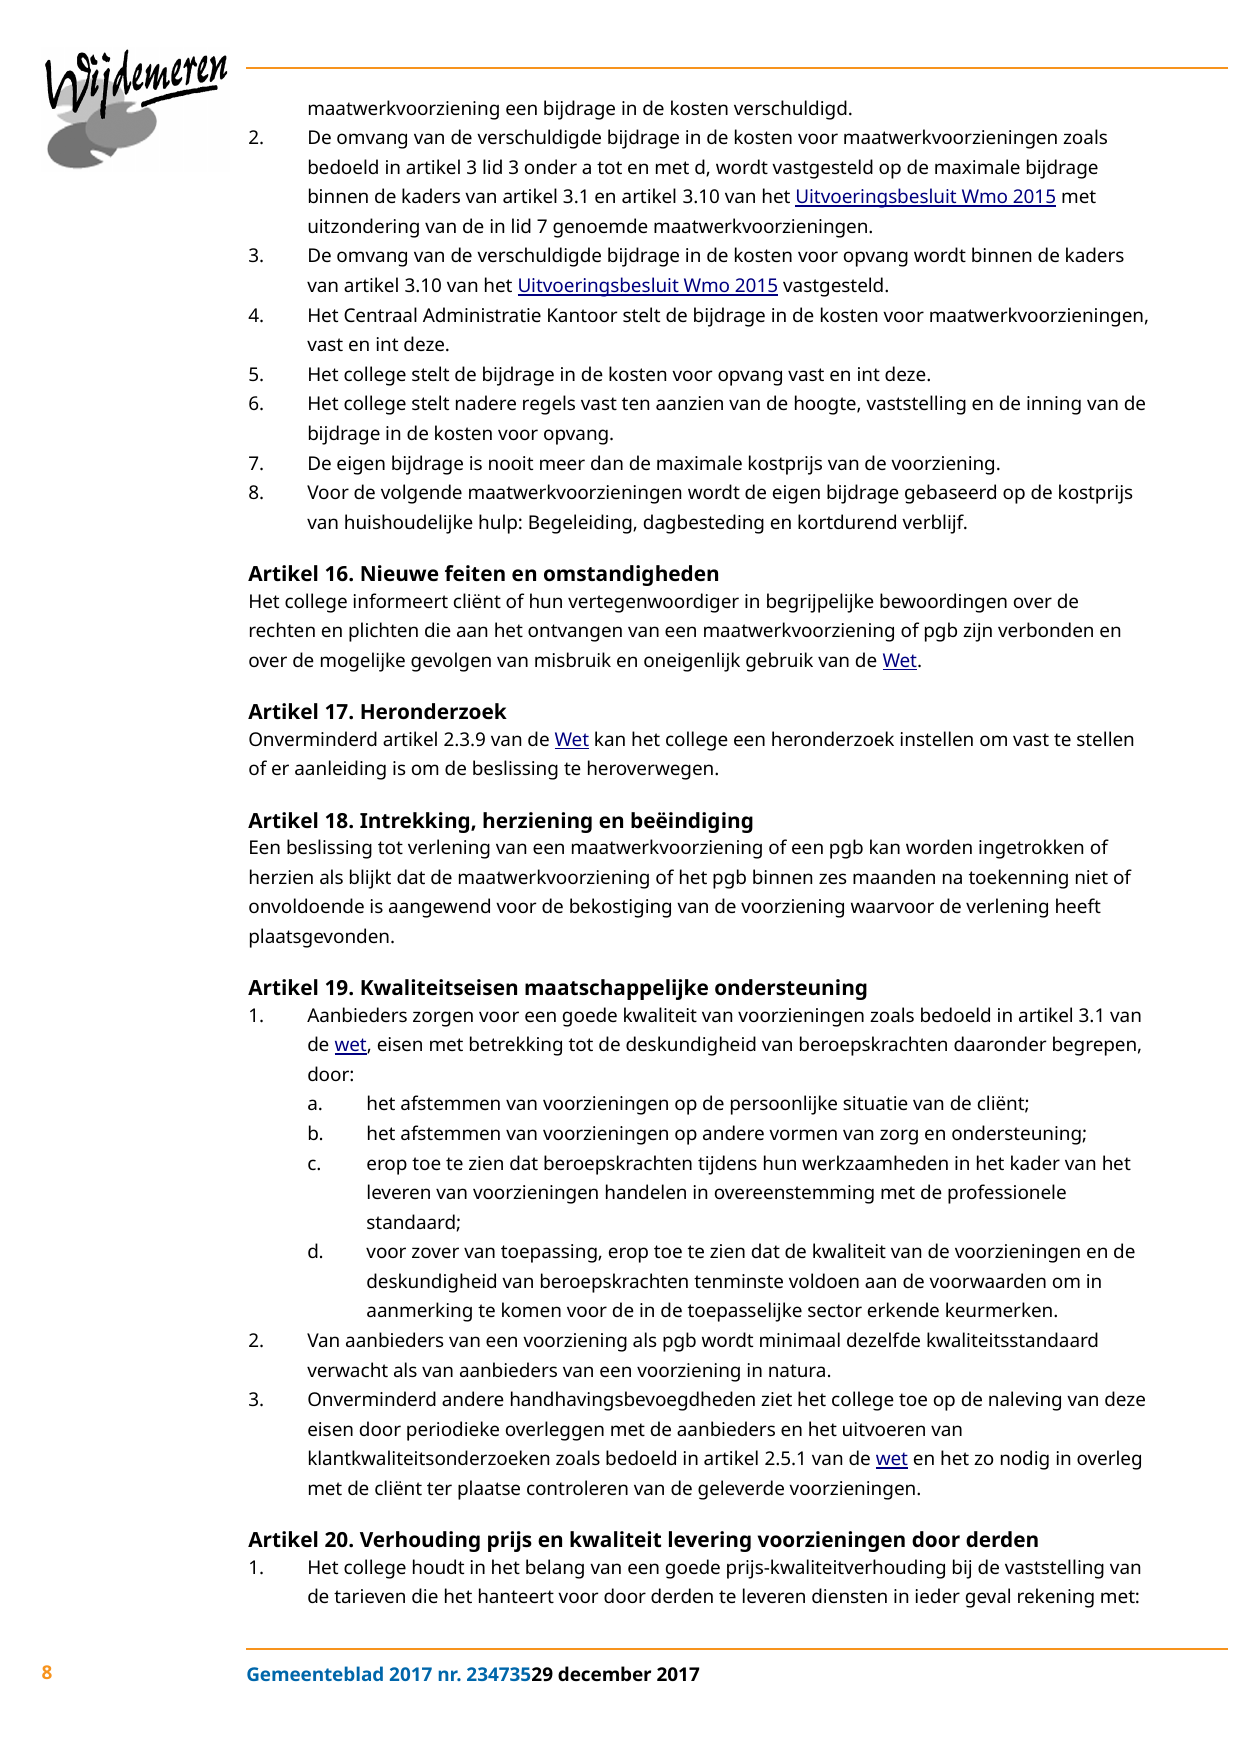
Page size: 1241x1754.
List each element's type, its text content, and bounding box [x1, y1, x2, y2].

list Voor de volgende maatwerkvoorzieningen wordt de eigen bijdrage gebaseerd op de kostprijs van huishoudelijke hulp: Begeleiding, dagbesteding en kortdurend verblijf. [248, 479, 1152, 535]
list Onverminderd andere handhavingsbevoegdheden ziet het college toe op de naleving van deze eisen door periodieke overleggen met de aanbieders en het uitvoeren van klantkwaliteitsonderzoeken zoals bedoeld in artikel 2.5.1 van de wet en het zo nodig in overleg met de cliënt ter plaatse controleren van de geleverde voorzieningen. [248, 1386, 1152, 1501]
list erop toe te zien dat beroepskrachten tijdens hun werkzaamheden in het kader van het leveren van voorzieningen handelen in overeenstemming met de professionele standaard; [307, 1150, 1152, 1235]
list Van aanbieders van een voorziening als pgb wordt minimaal dezelfde kwaliteitsstandaard verwacht als van aanbieders van een voorziening in natura. [248, 1327, 1152, 1383]
text Artikel 17. Heronderzoek [248, 697, 1152, 726]
list het afstemmen van voorzieningen op andere vormen van zorg en ondersteuning; [307, 1120, 1152, 1146]
text Het college informeert cliënt of hun vertegenwoordiger in begrijpelijke bewoordingen over de rechten en plichten die aan het ontvangen van een maatwerkvoorziening of pgb zijn verbonden en over de mogelijke gevolgen van misbruik en oneigenlijk gebruik van de Wet. [248, 588, 1152, 673]
text Artikel 18. Intrekking, herziening en beëindiging [248, 806, 1152, 834]
list Het Centraal Administratie Kantoor stelt de bijdrage in de kosten voor maatwerkvoorzieningen, vast en int deze. [248, 302, 1152, 357]
text Artikel 20. Verhouding prijs en kwaliteit levering voorzieningen door derden [248, 1526, 1152, 1554]
list Het college stelt de bijdrage in de kosten voor opvang vast en int deze. [248, 361, 1152, 387]
text Artikel 19. Kwaliteitseisen maatschappelijke ondersteuning [248, 973, 1152, 1002]
list Het college houdt in het belang van een goede prijs-kwaliteitverhouding bij de vaststelling van de tarieven die het hanteert voor door derden te leveren diensten in ieder geval rekening met: [248, 1554, 1152, 1609]
list De eigen bijdrage is nooit meer dan de maximale kostprijs van de voorziening. [248, 450, 1152, 476]
list het afstemmen van voorzieningen op de persoonlijke situatie van de cliënt; [307, 1091, 1152, 1116]
list De omvang van de verschuldigde bijdrage in de kosten voor opvang wordt binnen de kaders van artikel 3.10 van het Uitvoeringsbesluit Wmo 2015 vastgesteld. [248, 243, 1152, 298]
text Artikel 16. Nieuwe feiten en omstandigheden [248, 559, 1152, 588]
list maatwerkvoorziening een bijdrage in de kosten verschuldigd. [248, 95, 1152, 121]
list Aanbieders zorgen voor een goede kwaliteit van voorzieningen zoals bedoeld in artikel 3.1 van de wet, eisen met betrekking tot de deskundigheid van beroepskrachten daaronder begrepen, door: [248, 1002, 1152, 1087]
list De omvang van de verschuldigde bijdrage in de kosten voor maatwerkvoorzieningen zoals bedoeld in artikel 3 lid 3 onder a tot en met d, wordt vastgesteld op de maximale bijdrage binnen de kaders van artikel 3.1 en artikel 3.10 van het Uitvoeringsbesluit Wmo 2015 met uitzondering van de in lid 7 genoemde maatwerkvoorzieningen. [248, 124, 1152, 239]
text Een beslissing tot verlening van een maatwerkvoorziening of een pgb kan worden ingetrokken of herzien als blijkt dat de maatwerkvoorziening of het pgb binnen zes maanden na toekenning niet of onvoldoende is aangewend voor de bekostiging van de voorziening waarvoor de verlening heeft plaatsgevonden. [248, 834, 1152, 949]
list voor zover van toepassing, erop toe te zien dat de kwaliteit van de voorzieningen en de deskundigheid van beroepskrachten tenminste voldoen aan de voorwaarden om in aanmerking te komen voor de in de toepasselijke sector erkende keurmerken. [307, 1238, 1152, 1323]
text Onverminderd artikel 2.3.9 van de Wet kan het college een heronderzoek instellen om vast te stellen of er aanleiding is om de beslissing te heroverwegen. [248, 726, 1152, 781]
list Het college stelt nadere regels vast ten aanzien van de hoogte, vaststelling en de inning van de bijdrage in de kosten voor opvang. [248, 391, 1152, 446]
picture [41, 47, 231, 172]
